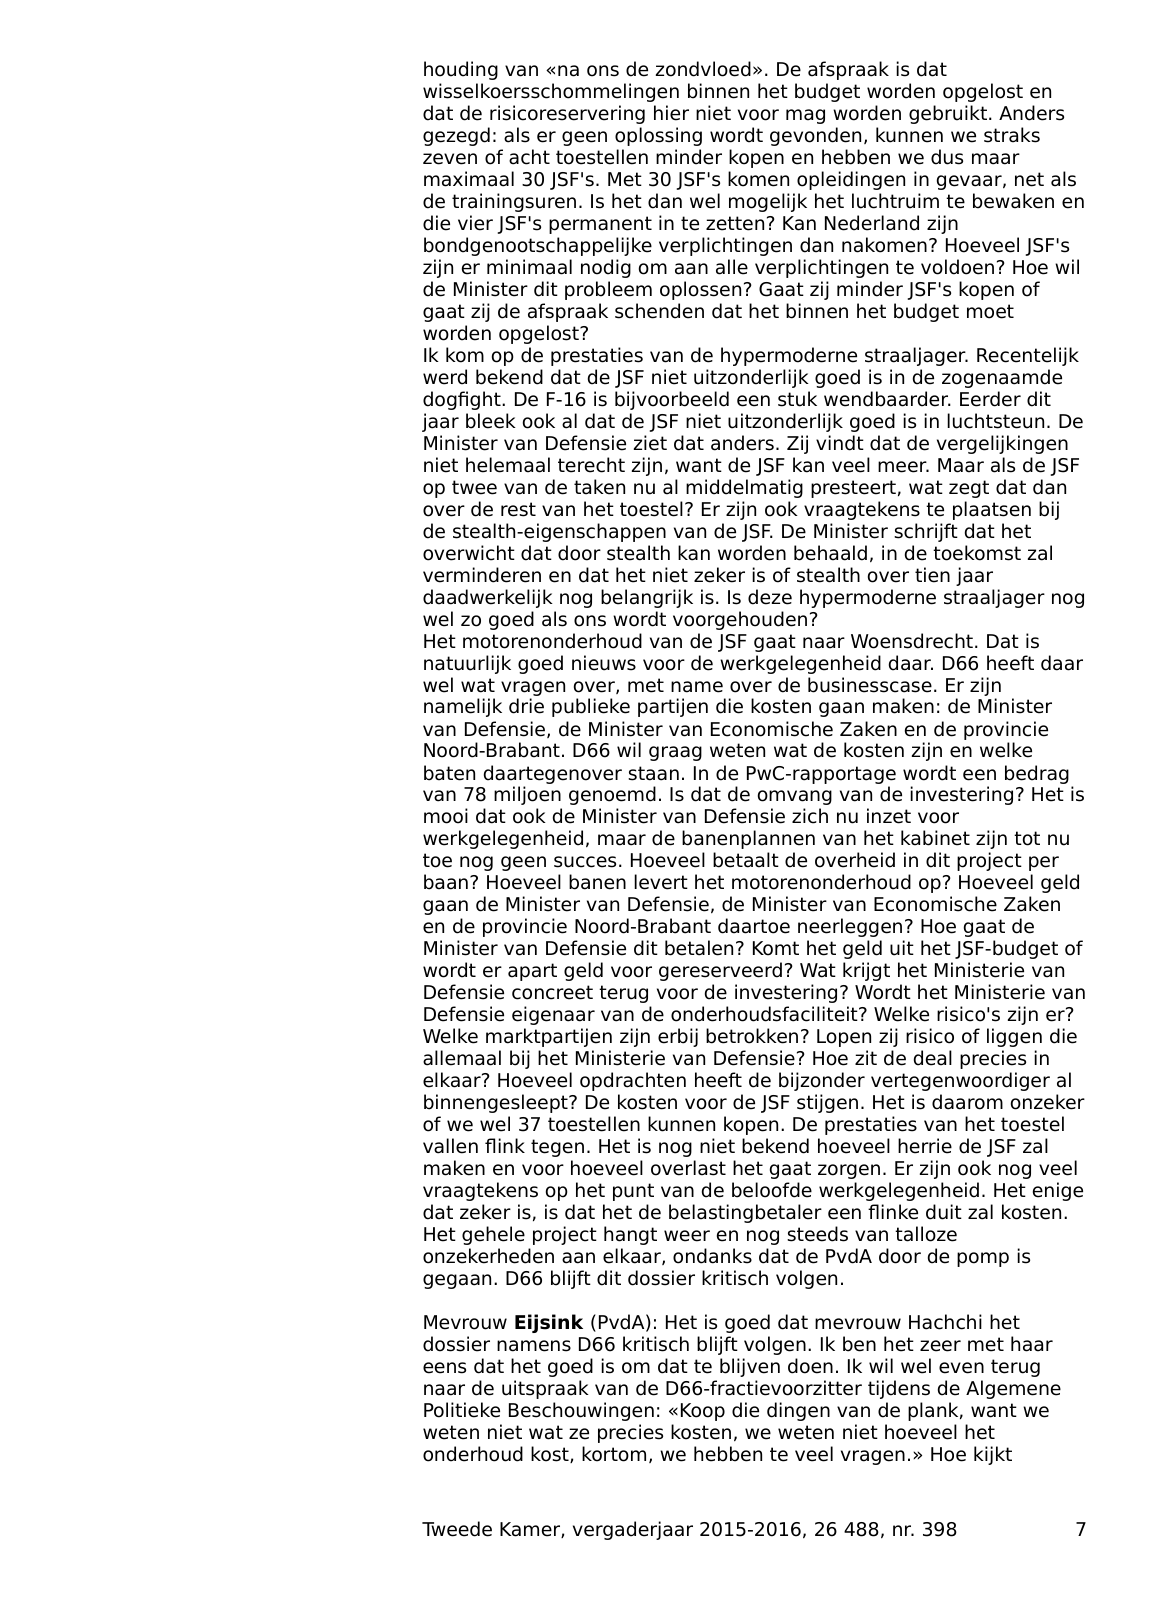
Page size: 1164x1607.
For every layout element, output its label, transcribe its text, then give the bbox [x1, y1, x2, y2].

text houding van «na ons de zondvloed». De afspraak is dat wisselkoersschommelingen binnen het budget worden opgelost en dat de risicoreservering hier niet voor mag worden gebruikt. Anders gezegd: als er geen oplossing wordt gevonden, kunnen we straks zeven of acht toestellen minder kopen en hebben we dus maar maximaal 30 JSF's. Met 30 JSF's komen opleidingen in gevaar, net als de trainingsuren. Is het dan wel mogelijk het luchtruim te bewaken en die vier JSF's permanent in te zetten? Kan Nederland zijn bondgenootschappelijke verplichtingen dan nakomen? Hoeveel JSF's zijn er minimaal nodig om aan alle verplichtingen te voldoen? Hoe wil de Minister dit probleem oplossen? Gaat zij minder JSF's kopen of gaat zij de afspraak schenden dat het binnen het budget moet worden opgelost? [422, 59, 1087, 345]
text Ik kom op de prestaties van de hypermoderne straaljager. Recentelijk werd bekend dat de JSF niet uitzonderlijk goed is in de zogenaamde dogfight. De F-16 is bijvoorbeeld een stuk wendbaarder. Eerder dit jaar bleek ook al dat de JSF niet uitzonderlijk goed is in luchtsteun. De Minister van Defensie ziet dat anders. Zij vindt dat de vergelijkingen niet helemaal terecht zijn, want de JSF kan veel meer. Maar als de JSF op twee van de taken nu al middelmatig presteert, wat zegt dat dan over de rest van het toestel? Er zijn ook vraagtekens te plaatsen bij de stealth-eigenschappen van de JSF. De Minister schrijft dat het overwicht dat door stealth kan worden behaald, in de toekomst zal verminderen en dat het niet zeker is of stealth over tien jaar daadwerkelijk nog belangrijk is. Is deze hypermoderne straaljager nog wel zo goed als ons wordt voorgehouden? [422, 345, 1087, 631]
text Mevrouw Eijsink (PvdA): Het is goed dat mevrouw Hachchi het dossier namens D66 kritisch blijft volgen. Ik ben het zeer met haar eens dat het goed is om dat te blijven doen. Ik wil wel even terug naar de uitspraak van de D66-fractievoorzitter tijdens de Algemene Politieke Beschouwingen: «Koop die dingen van de plank, want we weten niet wat ze precies kosten, we weten niet hoeveel het onderhoud kost, kortom, we hebben te veel vragen.» Hoe kijkt [422, 1312, 1087, 1466]
text Het motorenonderhoud van de JSF gaat naar Woensdrecht. Dat is natuurlijk goed nieuws voor de werkgelegenheid daar. D66 heeft daar wel wat vragen over, met name over de businesscase. Er zijn namelijk drie publieke partijen die kosten gaan maken: de Minister van Defensie, de Minister van Economische Zaken en de provincie Noord-Brabant. D66 wil graag weten wat de kosten zijn en welke baten daartegenover staan. In de PwC-rapportage wordt een bedrag van 78 miljoen genoemd. Is dat de omvang van de investering? Het is mooi dat ook de Minister van Defensie zich nu inzet voor werkgelegenheid, maar de banenplannen van het kabinet zijn tot nu toe nog geen succes. Hoeveel betaalt de overheid in dit project per baan? Hoeveel banen levert het motorenonderhoud op? Hoeveel geld gaan de Minister van Defensie, de Minister van Economische Zaken en de provincie Noord-Brabant daartoe neerleggen? Hoe gaat de Minister van Defensie dit betalen? Komt het geld uit het JSF-budget of wordt er apart geld voor gereserveerd? Wat krijgt het Ministerie van Defensie concreet terug voor de investering? Wordt het Ministerie van Defensie eigenaar van de onderhoudsfaciliteit? Welke risico's zijn er? Welke marktpartijen zijn erbij betrokken? Lopen zij risico of liggen die allemaal bij het Ministerie van Defensie? Hoe zit de deal precies in elkaar? Hoeveel opdrachten heeft de bijzonder vertegenwoordiger al binnengesleept? De kosten voor de JSF stijgen. Het is daarom onzeker of we wel 37 toestellen kunnen kopen. De prestaties van het toestel vallen flink tegen. Het is nog niet bekend hoeveel herrie de JSF zal maken en voor hoeveel overlast het gaat zorgen. Er zijn ook nog veel vraagtekens op het punt van de beloofde werkgelegenheid. Het enige dat zeker is, is dat het de belastingbetaler een flinke duit zal kosten. Het gehele project hangt weer en nog steeds van talloze onzekerheden aan elkaar, ondanks dat de PvdA door de pomp is gegaan. D66 blijft dit dossier kritisch volgen. [422, 631, 1087, 1290]
